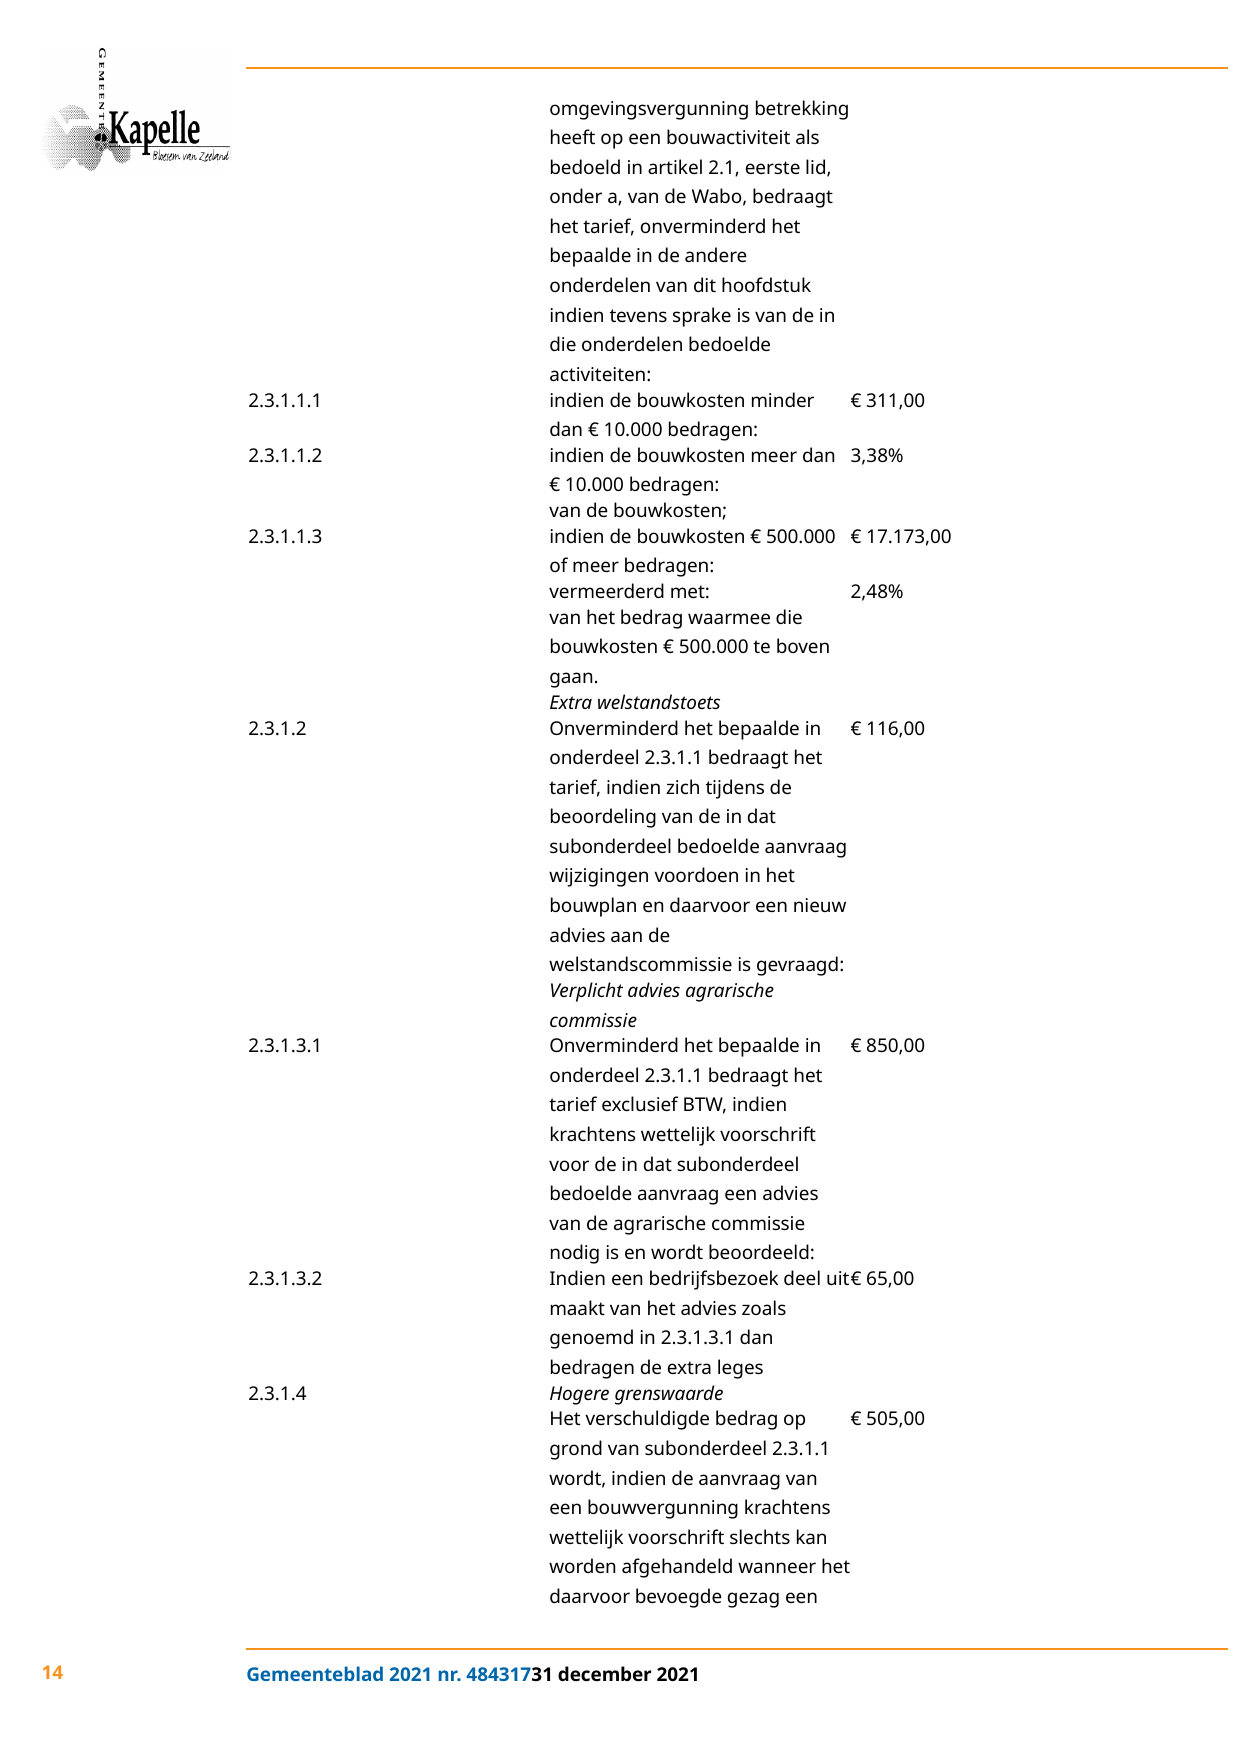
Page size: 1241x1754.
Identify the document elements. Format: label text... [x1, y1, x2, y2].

table_cell van het bedrag waarmee die bouwkosten € 500.000 te boven gaan. [549, 604, 850, 689]
table_cell € 505,00 [850, 1406, 1152, 1609]
table_cell indien de bouwkosten minder dan € 10.000 bedragen: [549, 387, 850, 442]
table_cell [248, 689, 549, 715]
table_cell 3,38% [850, 442, 1152, 497]
table_cell Onverminderd het bepaalde in onderdeel 2.3.1.1 bedraagt het tarief exclusief BTW, indien krachtens wettelijk voorschrift voor de in dat subonderdeel bedoelde aanvraag een advies van de agrarische commissie nodig is en wordt beoordeeld: [549, 1033, 850, 1265]
table_cell [850, 689, 1152, 715]
table_cell Indien een bedrijfsbezoek deel uit maakt van het advies zoals genoemd in 2.3.1.3.1 dan bedragen de extra leges [549, 1265, 850, 1380]
table_cell 2.3.1.1.2 [248, 442, 549, 523]
table_cell [248, 1406, 549, 1609]
table_cell Onverminderd het bepaalde in onderdeel 2.3.1.1 bedraagt het tarief, indien zich tijdens de beoordeling van de in dat subonderdeel bedoelde aanvraag wijzigingen voordoen in het bouwplan en daarvoor een nieuw advies aan de welstandscommissie is gevraagd: [549, 715, 850, 977]
table_cell 2.3.1.3.1 [248, 1033, 549, 1265]
table_cell 2.3.1.1.3 [248, 523, 549, 689]
table_cell € 311,00 [850, 387, 1152, 442]
table_cell omgevingsvergunning betrekking heeft op een bouwactiviteit als bedoeld in artikel 2.1, eerste lid, onder a, van de Wabo, bedraagt het tarief, onverminderd het bepaalde in de andere onderdelen van dit hoofdstuk indien tevens sprake is van de in die onderdelen bedoelde activiteiten: [549, 95, 850, 387]
table_cell Hogere grenswaarde [549, 1380, 850, 1406]
table_cell [850, 498, 1152, 523]
table_cell Extra welstandstoets [549, 689, 850, 715]
table_cell [850, 1380, 1152, 1406]
table_cell [850, 977, 1152, 1032]
table_cell € 65,00 [850, 1265, 1152, 1380]
table_cell 2.3.1.4 [248, 1380, 549, 1406]
table_cell indien de bouwkosten € 500.000 of meer bedragen: [549, 523, 850, 578]
table_cell € 850,00 [850, 1033, 1152, 1265]
table_cell € 17.173,00 [850, 523, 1152, 578]
table_cell [850, 604, 1152, 689]
table_cell indien de bouwkosten meer dan € 10.000 bedragen: [549, 442, 850, 497]
table_cell Verplicht advies agrarische commissie [549, 977, 850, 1032]
table_cell [248, 977, 549, 1032]
table_cell 2.3.1.2 [248, 715, 549, 977]
table_cell [850, 95, 1152, 387]
table_cell vermeerderd met: [549, 579, 850, 604]
table_cell 2.3.1.1.1 [248, 387, 549, 442]
table_cell [248, 95, 549, 387]
table_cell Het verschuldigde bedrag op grond van subonderdeel 2.3.1.1 wordt, indien de aanvraag van een bouwvergunning krachtens wettelijk voorschrift slechts kan worden afgehandeld wanneer het daarvoor bevoegde gezag een [549, 1406, 850, 1609]
table_cell € 116,00 [850, 715, 1152, 977]
picture [41, 47, 231, 172]
table_cell 2,48% [850, 579, 1152, 604]
table_cell 2.3.1.3.2 [248, 1265, 549, 1380]
table_cell van de bouwkosten; [549, 498, 850, 523]
